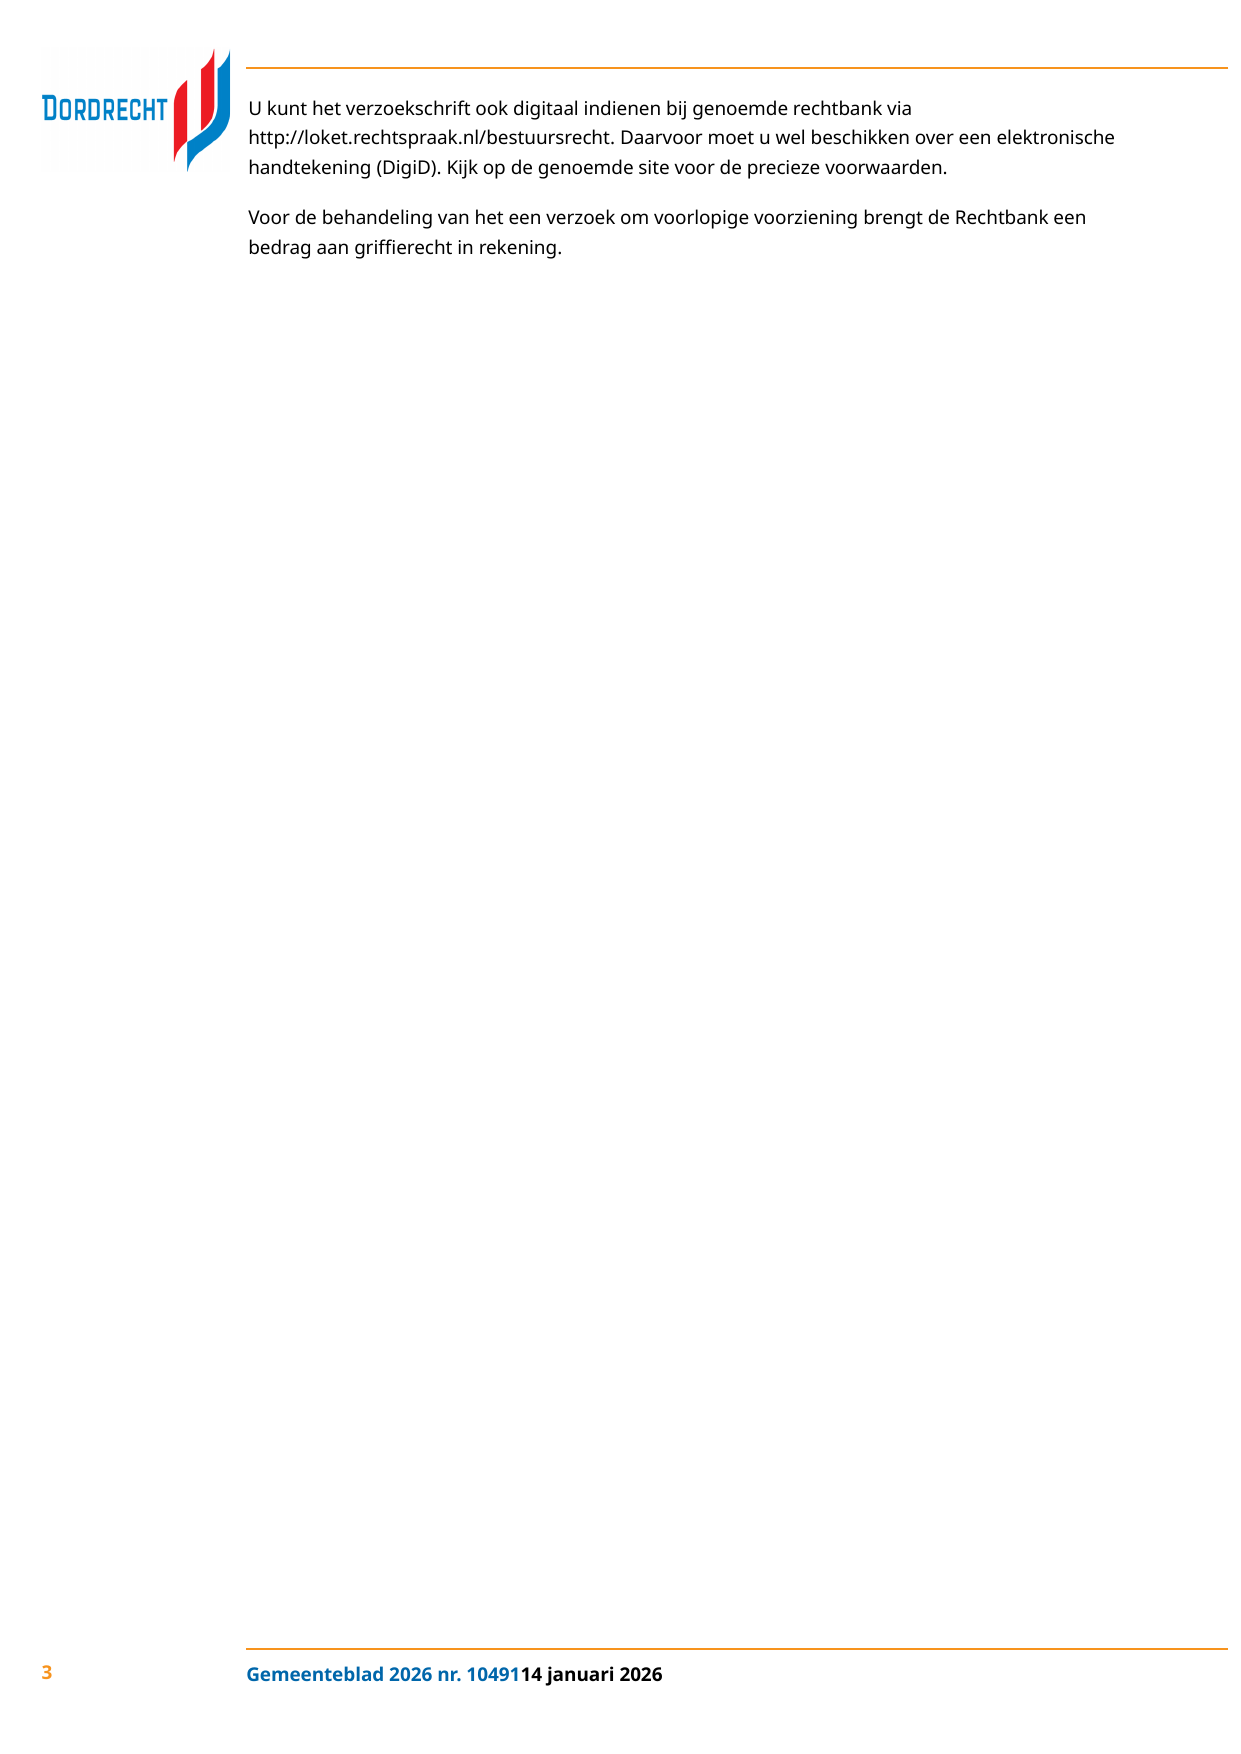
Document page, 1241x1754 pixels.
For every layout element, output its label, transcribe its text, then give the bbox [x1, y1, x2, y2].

picture [41, 47, 231, 172]
text U kunt het verzoekschrift ook digitaal indienen bij genoemde rechtbank via http://loket.rechtspraak.nl/bestuursrecht. Daarvoor moet u wel beschikken over een elektronische handtekening (DigiD). Kijk op de genoemde site voor de precieze voorwaarden. [248, 95, 1152, 180]
text Voor de behandeling van het een verzoek om voorlopige voorziening brengt de Rechtbank een bedrag aan griffierecht in rekening. [248, 204, 1152, 260]
